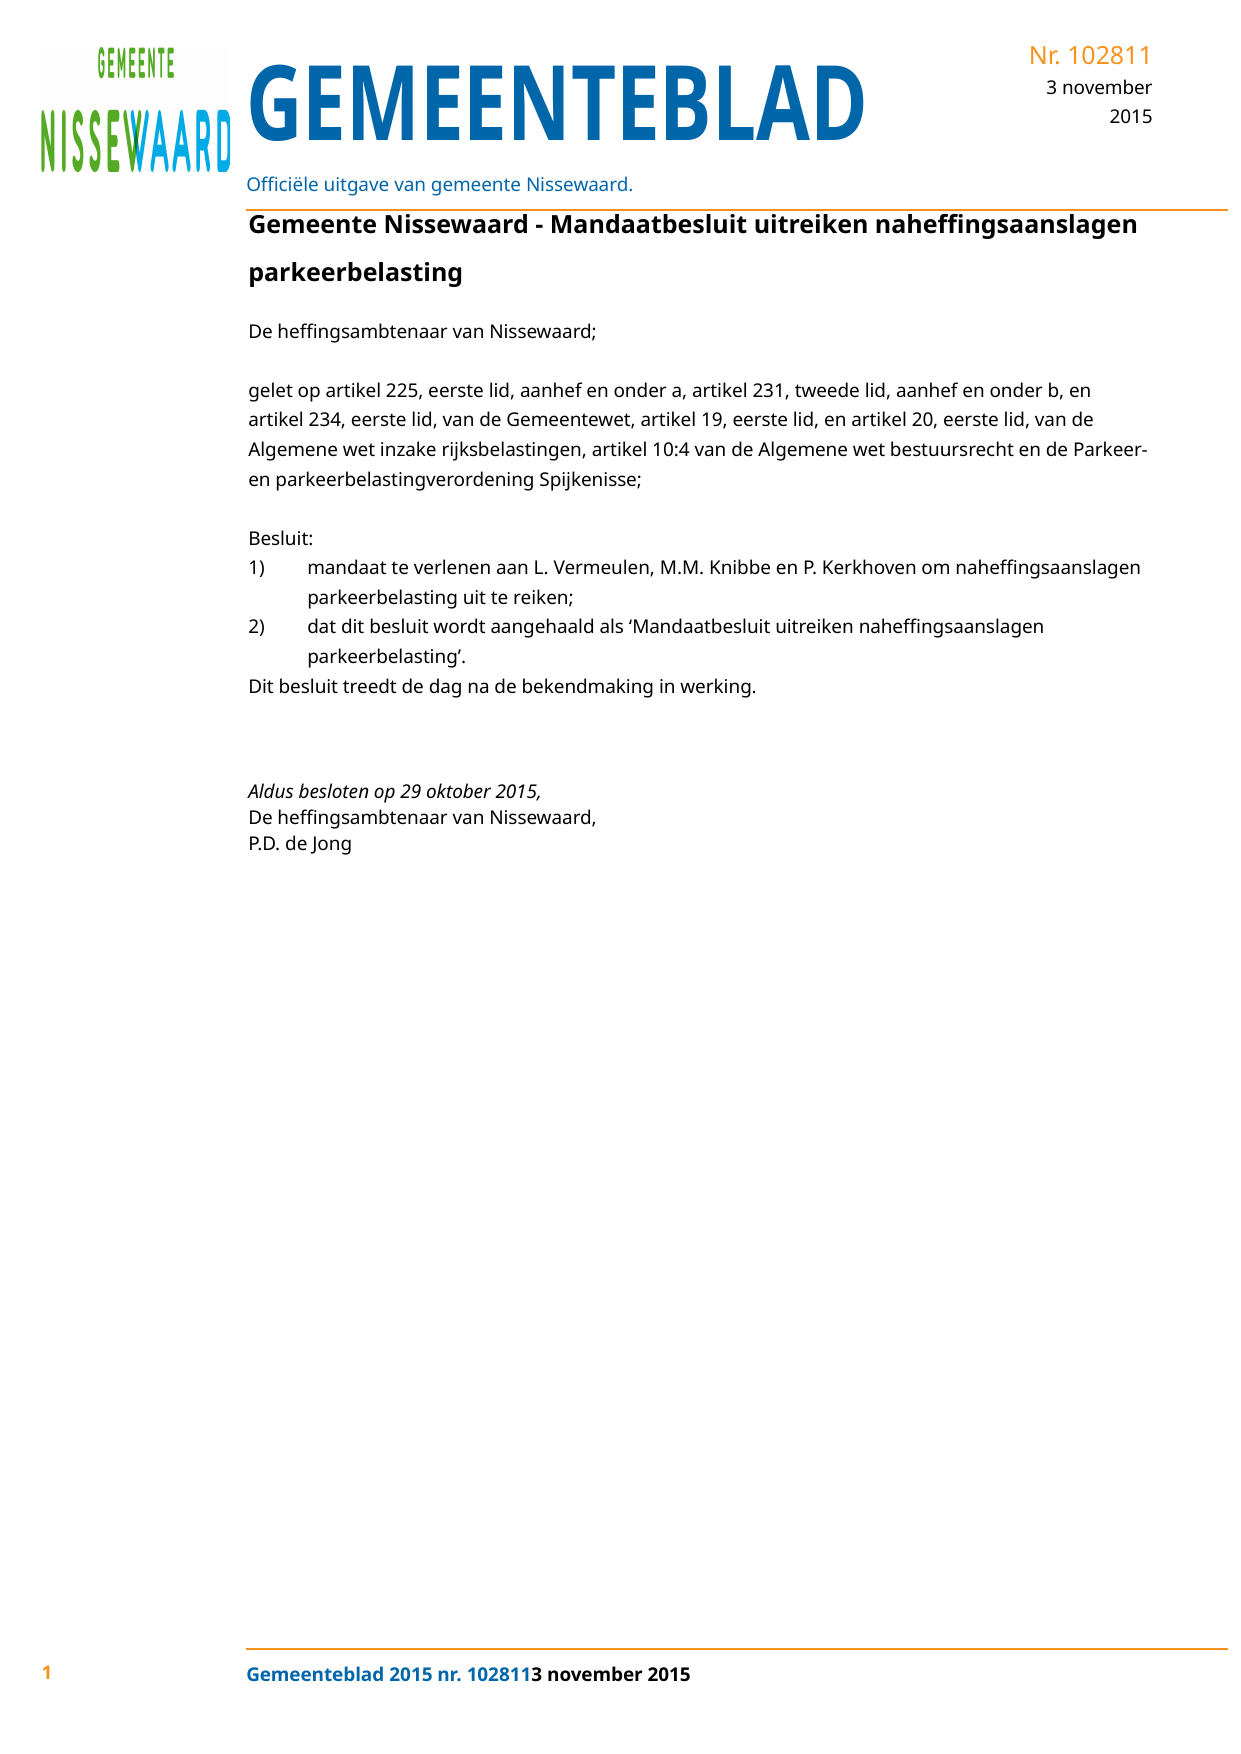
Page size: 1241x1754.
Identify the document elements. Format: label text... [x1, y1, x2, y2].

picture [200, 151, 206, 172]
text Aldus besloten op 29 oktober 2015, [248, 779, 1152, 804]
picture [176, 157, 187, 172]
text De heffingsambtenaar van Nissewaard, [248, 804, 1152, 830]
text De heffingsambtenaar van Nissewaard; [248, 318, 1152, 344]
picture [41, 47, 231, 172]
text P.D. de Jong [248, 830, 1152, 856]
picture [201, 122, 206, 138]
picture [154, 157, 165, 172]
text Gemeente Nissewaard - Mandaatbesluit uitreiken naheffingsaanslagen parkeerbelasting [248, 211, 1152, 288]
text Besluit: [248, 525, 1152, 551]
list dat dit besluit wordt aangehaald als ‘Mandaatbesluit uitreiken naheffingsaanslagen parkeerbelasting’. [248, 614, 1152, 669]
text Dit besluit treedt de dag na de bekendmaking in werking. [248, 673, 1152, 699]
picture [222, 122, 227, 160]
text gelet op artikel 225, eerste lid, aanhef en onder a, artikel 231, tweede lid, aanhef en onder b, en artikel 234, eerste lid, van de Gemeentewet, artikel 19, eerste lid, en artikel 20, eerste lid, van de Algemene wet inzake rijksbelastingen, artikel 10:4 van de Algemene wet bestuursrecht en de Parkeer- en parkeerbelastingverordening Spijkenisse; [248, 377, 1152, 492]
list mandaat te verlenen aan L. Vermeulen, M.M. Knibbe en P. Kerkhoven om naheffingsaanslagen parkeerbelasting uit te reiken; [248, 554, 1152, 610]
